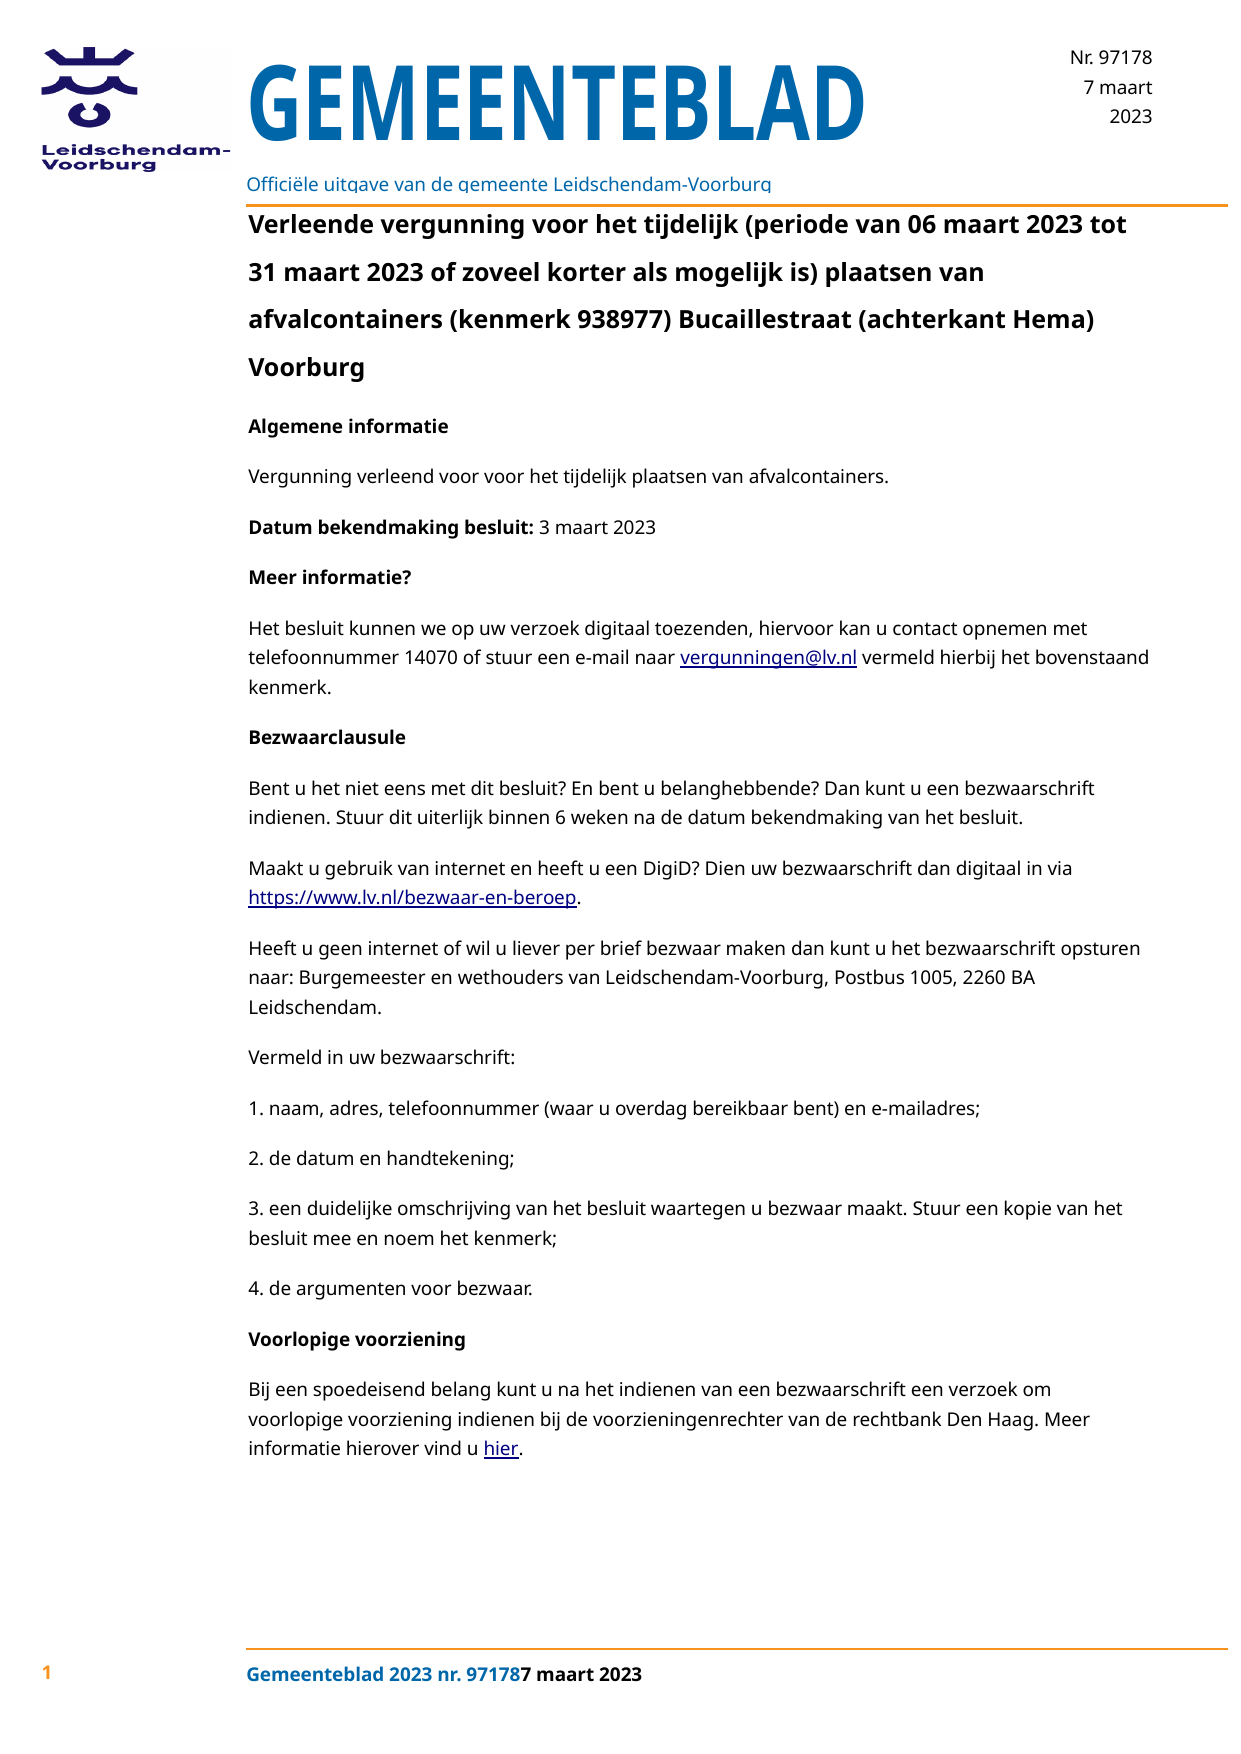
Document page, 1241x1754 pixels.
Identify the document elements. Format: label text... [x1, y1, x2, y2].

text Voorlopige voorziening [248, 1326, 1152, 1352]
text Heeft u geen internet of wil u liever per brief bezwaar maken dan kunt u het bezwaarschrift opsturen naar: Burgemeester en wethouders van Leidschendam-Voorburg, Postbus 1005, 2260 BA Leidschendam. [248, 935, 1152, 1020]
text 4. de argumenten voor bezwaar. [248, 1276, 1152, 1301]
text Bent u het niet eens met dit besluit? En bent u belanghebbende? Dan kunt u een bezwaarschrift indienen. Stuur dit uiterlijk binnen 6 weken na de datum bekendmaking van het besluit. [248, 775, 1152, 830]
text 1. naam, adres, telefoonnummer (waar u overdag bereikbaar bent) en e-mailadres; [248, 1095, 1152, 1121]
text Vergunning verleend voor voor het tijdelijk plaatsen van afvalcontainers. [248, 463, 1152, 489]
text Verleende vergunning voor het tijdelijk (periode van 06 maart 2023 tot 31 maart 2023 of zoveel korter als mogelijk is) plaatsen van afvalcontainers (kenmerk 938977) Bucaillestraat (achterkant Hema) Voorburg [248, 207, 1152, 384]
text Bij een spoedeisend belang kunt u na het indienen van een bezwaarschrift een verzoek om voorlopige voorziening indienen bij de voorzieningenrechter van de rechtbank Den Haag. Meer informatie hierover vind u hier. [248, 1376, 1152, 1461]
text Meer informatie? [248, 564, 1152, 590]
text Bezwaarclausule [248, 724, 1152, 750]
picture [41, 47, 231, 172]
text Maakt u gebruik van internet en heeft u een DigiD? Dien uw bezwaarschrift dan digitaal in via https://www.lv.nl/bezwaar-en-beroep. [248, 855, 1152, 910]
text Datum bekendmaking besluit: 3 maart 2023 [248, 514, 1152, 540]
text Algemene informatie [248, 413, 1152, 439]
text Vermeld in uw bezwaarschrift: [248, 1044, 1152, 1070]
text Het besluit kunnen we op uw verzoek digitaal toezenden, hiervoor kan u contact opnemen met telefoonnummer 14070 of stuur een e-mail naar vergunningen@lv.nl vermeld hierbij het bovenstaand kenmerk. [248, 615, 1152, 700]
text 2. de datum en handtekening; [248, 1145, 1152, 1171]
text 3. een duidelijke omschrijving van het besluit waartegen u bezwaar maakt. Stuur een kopie van het besluit mee en noem het kenmerk; [248, 1196, 1152, 1251]
